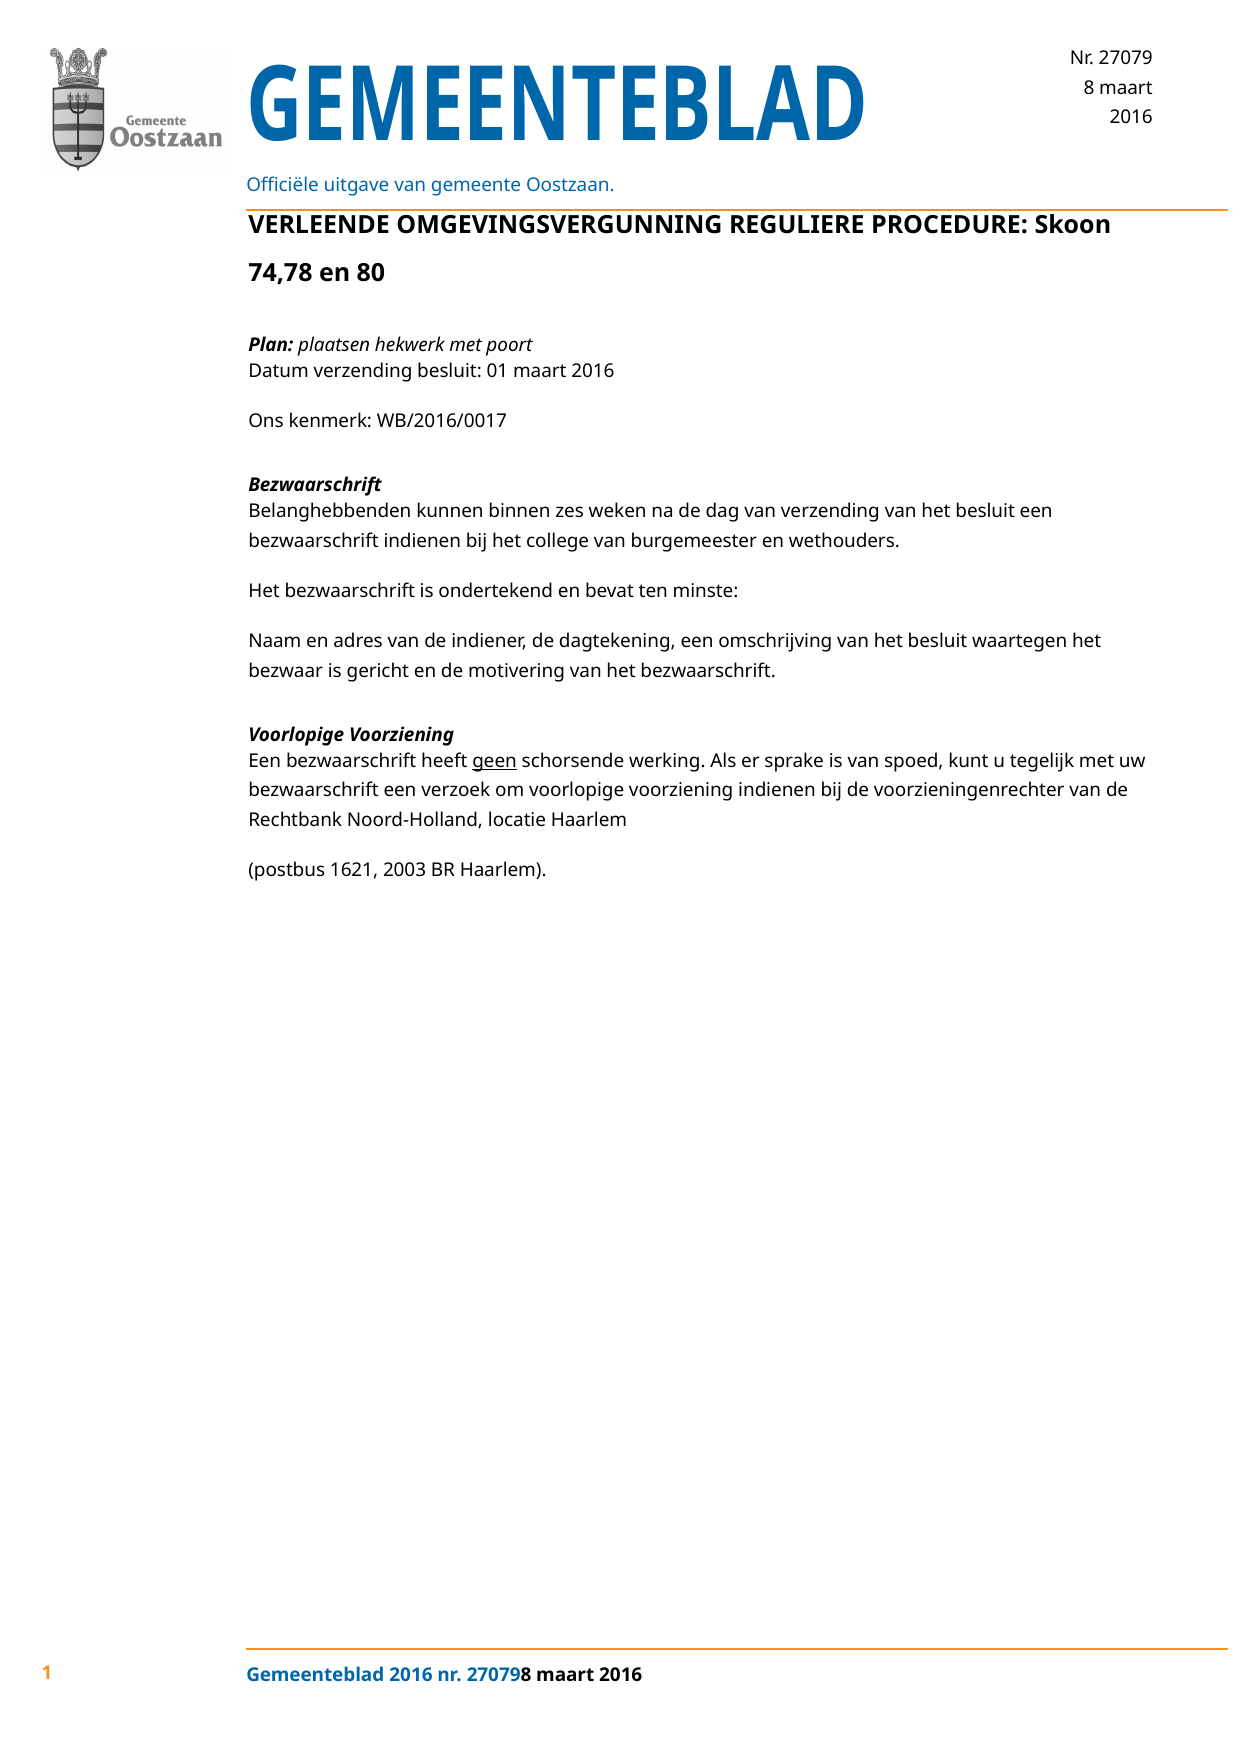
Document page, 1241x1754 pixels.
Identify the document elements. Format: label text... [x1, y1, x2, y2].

text Ons kenmerk: WB/2016/0017 [248, 408, 1152, 433]
text Voorlopige Voorziening [248, 721, 1152, 747]
text Een bezwaarschrift heeft geen schorsende werking. Als er sprake is van spoed, kunt u tegelijk met uw bezwaarschrift een verzoek om voorlopige voorziening indienen bij de voorzieningenrechter van de Rechtbank Noord-Holland, locatie Haarlem [248, 747, 1152, 832]
text Datum verzending besluit: 01 maart 2016 [248, 357, 1152, 383]
text Het bezwaarschrift is ondertekend en bevat ten minste: [248, 577, 1152, 603]
text Bezwaarschrift [248, 472, 1152, 497]
text (postbus 1621, 2003 BR Haarlem). [248, 857, 1152, 882]
text VERLEENDE OMGEVINGSVERGUNNING REGULIERE PROCEDURE: Skoon 74,78 en 80 [248, 211, 1152, 288]
picture [41, 47, 231, 172]
text Naam en adres van de indiener, de dagtekening, een omschrijving van het besluit waartegen het bezwaar is gericht en de motivering van het bezwaarschrift. [248, 628, 1152, 683]
text Belanghebbenden kunnen binnen zes weken na de dag van verzending van het besluit een bezwaarschrift indienen bij het college van burgemeester en wethouders. [248, 497, 1152, 553]
text Plan: plaatsen hekwerk met poort [248, 331, 1152, 357]
